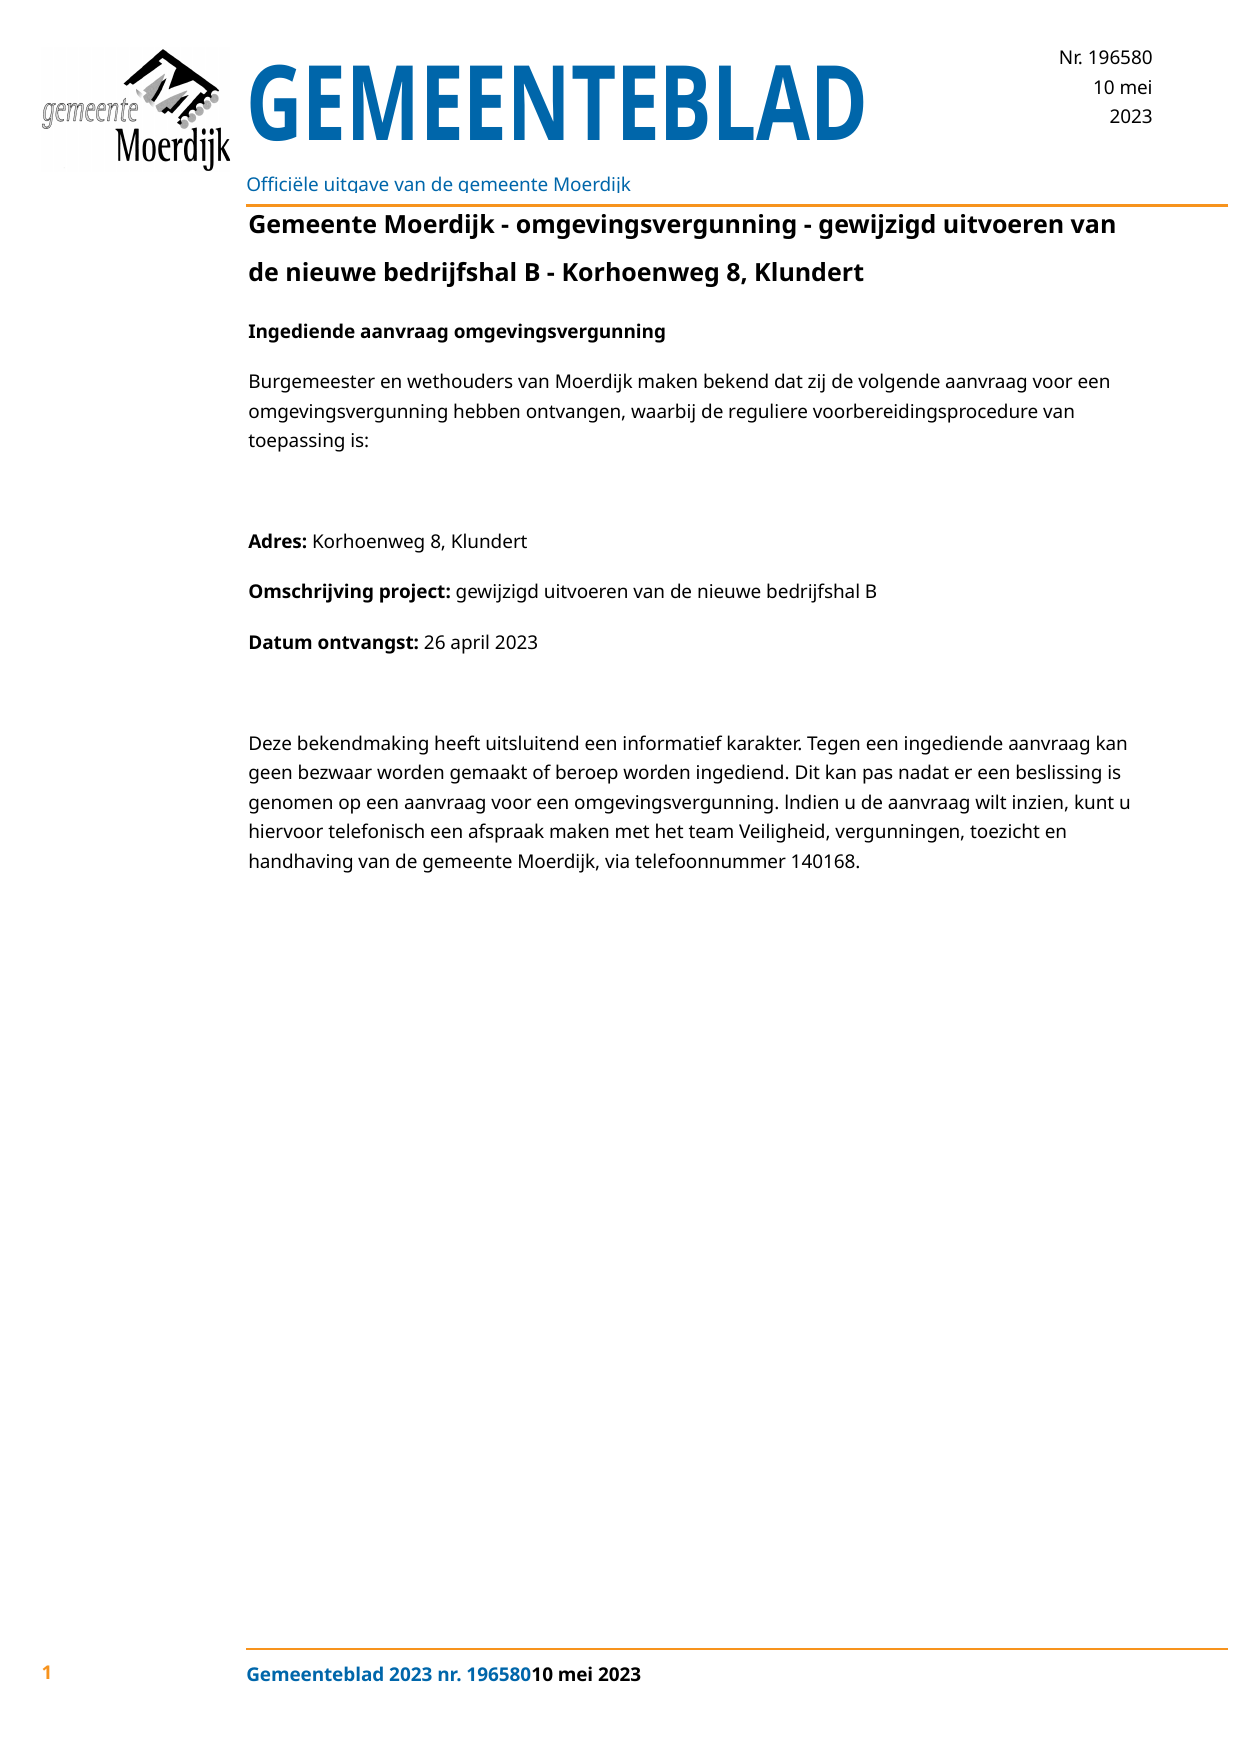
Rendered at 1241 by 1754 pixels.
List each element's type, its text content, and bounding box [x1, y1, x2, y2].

text Gemeente Moerdijk - omgevingsvergunning - gewijzigd uitvoeren van de nieuwe bedrijfshal B - Korhoenweg 8, Klundert [248, 207, 1152, 288]
picture [41, 47, 231, 172]
text Omschrijving project: gewijzigd uitvoeren van de nieuwe bedrijfshal B [248, 579, 1152, 604]
text Datum ontvangst: 26 april 2023 [248, 629, 1152, 655]
text Ingediende aanvraag omgevingsvergunning [248, 318, 1152, 344]
text Burgemeester en wethouders van Moerdijk maken bekend dat zij de volgende aanvraag voor een omgevingsvergunning hebben ontvangen, waarbij de reguliere voorbereidingsprocedure van toepassing is: [248, 368, 1152, 453]
text Deze bekendmaking heeft uitsluitend een informatief karakter. Tegen een ingediende aanvraag kan geen bezwaar worden gemaakt of beroep worden ingediend. Dit kan pas nadat er een beslissing is genomen op een aanvraag voor een omgevingsvergunning. lndien u de aanvraag wilt inzien, kunt u hiervoor telefonisch een afspraak maken met het team Veiligheid, vergunningen, toezicht en handhaving van de gemeente Moerdijk, via telefoonnummer 140168. [248, 730, 1152, 874]
text Adres: Korhoenweg 8, Klundert [248, 528, 1152, 554]
